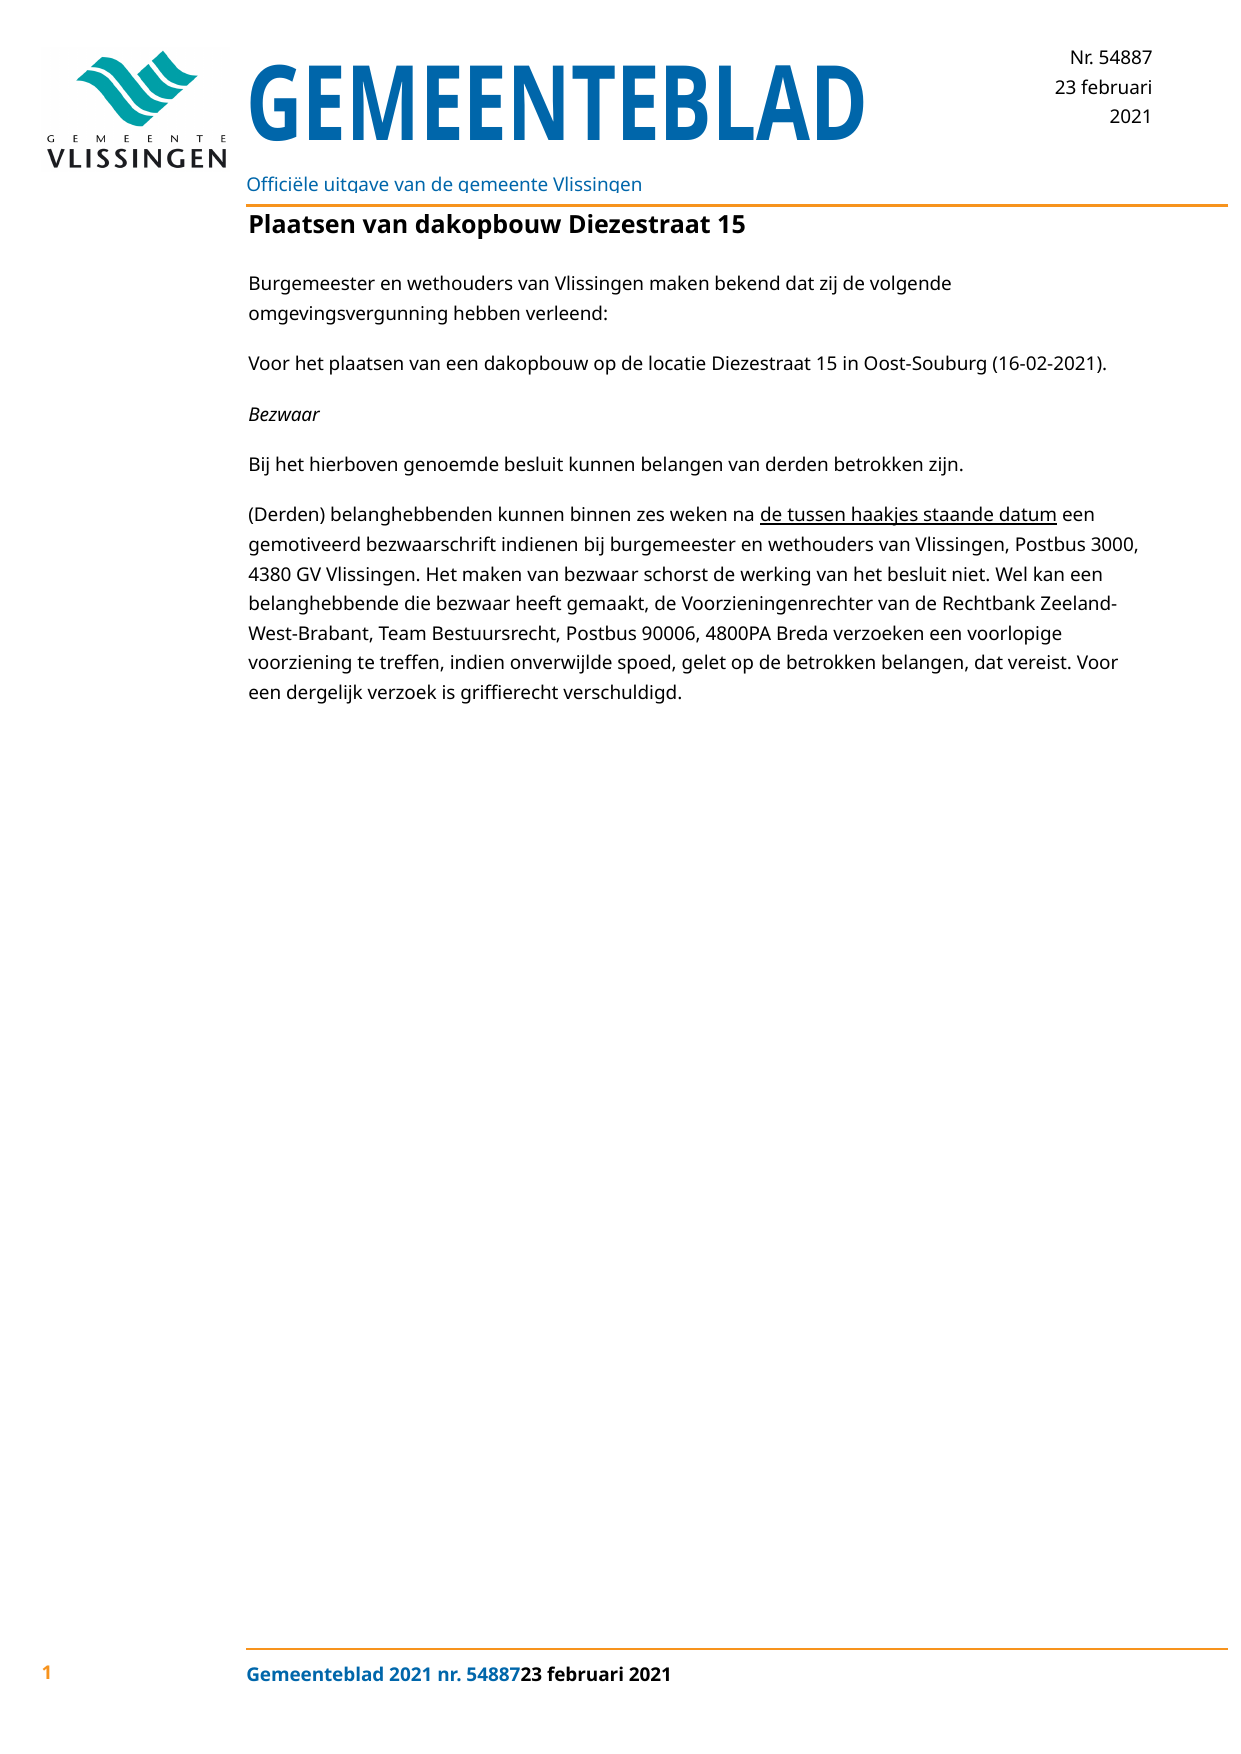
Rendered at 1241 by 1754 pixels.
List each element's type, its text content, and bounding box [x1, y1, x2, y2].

text Bezwaar [248, 401, 1152, 426]
picture [41, 47, 231, 172]
text Plaatsen van dakopbouw Diezestraat 15 [248, 207, 1152, 241]
text Voor het plaatsen van een dakopbouw op de locatie Diezestraat 15 in Oost-Souburg (16-02-2021). [248, 350, 1152, 376]
text Bij het hierboven genoemde besluit kunnen belangen van derden betrokken zijn. [248, 451, 1152, 477]
text Burgemeester en wethouders van Vlissingen maken bekend dat zij de volgende omgevingsvergunning hebben verleend: [248, 270, 1152, 326]
text (Derden) belanghebbenden kunnen binnen zes weken na de tussen haakjes staande datum een gemotiveerd bezwaarschrift indienen bij burgemeester en wethouders van Vlissingen, Postbus 3000, 4380 GV Vlissingen. Het maken van bezwaar schorst de werking van het besluit niet. Wel kan een belanghebbende die bezwaar heeft gemaakt, de Voorzieningenrechter van de Rechtbank Zeeland-West-Brabant, Team Bestuursrecht, Postbus 90006, 4800PA Breda verzoeken een voorlopige voorziening te treffen, indien onverwijlde spoed, gelet op de betrokken belangen, dat vereist. Voor een dergelijk verzoek is griffierecht verschuldigd. [248, 502, 1152, 705]
